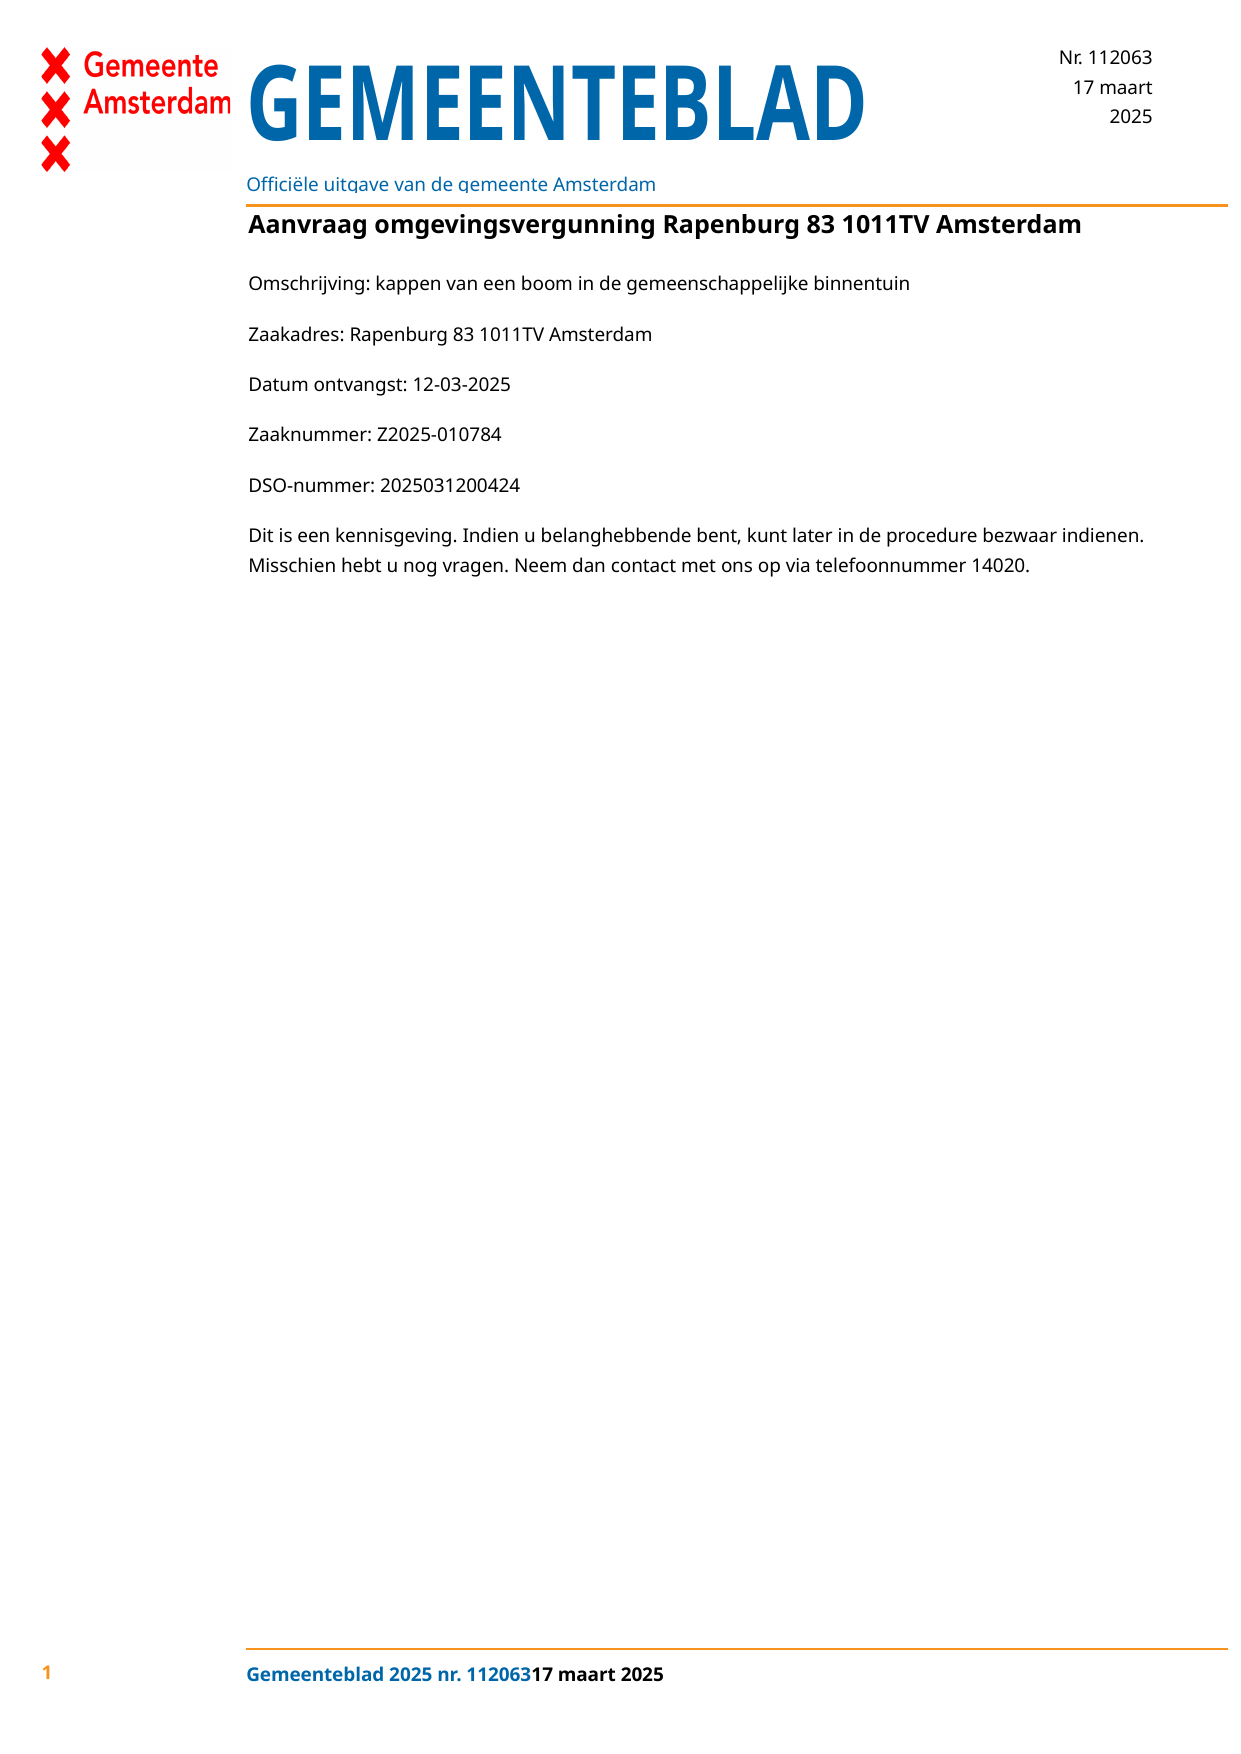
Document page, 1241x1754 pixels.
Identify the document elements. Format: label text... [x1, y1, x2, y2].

text Dit is een kennisgeving. Indien u belanghebbende bent, kunt later in de procedure bezwaar indienen. Misschien hebt u nog vragen. Neem dan contact met ons op via telefoonnummer 14020. [248, 522, 1152, 578]
text DSO-nummer: 2025031200424 [248, 472, 1152, 498]
text Zaakadres: Rapenburg 83 1011TV Amsterdam [248, 321, 1152, 346]
text Aanvraag omgevingsvergunning Rapenburg 83 1011TV Amsterdam [248, 207, 1152, 241]
text Omschrijving: kappen van een boom in de gemeenschappelijke binnentuin [248, 270, 1152, 296]
text Zaaknummer: Z2025-010784 [248, 422, 1152, 447]
text Datum ontvangst: 12-03-2025 [248, 371, 1152, 397]
picture [41, 47, 231, 172]
